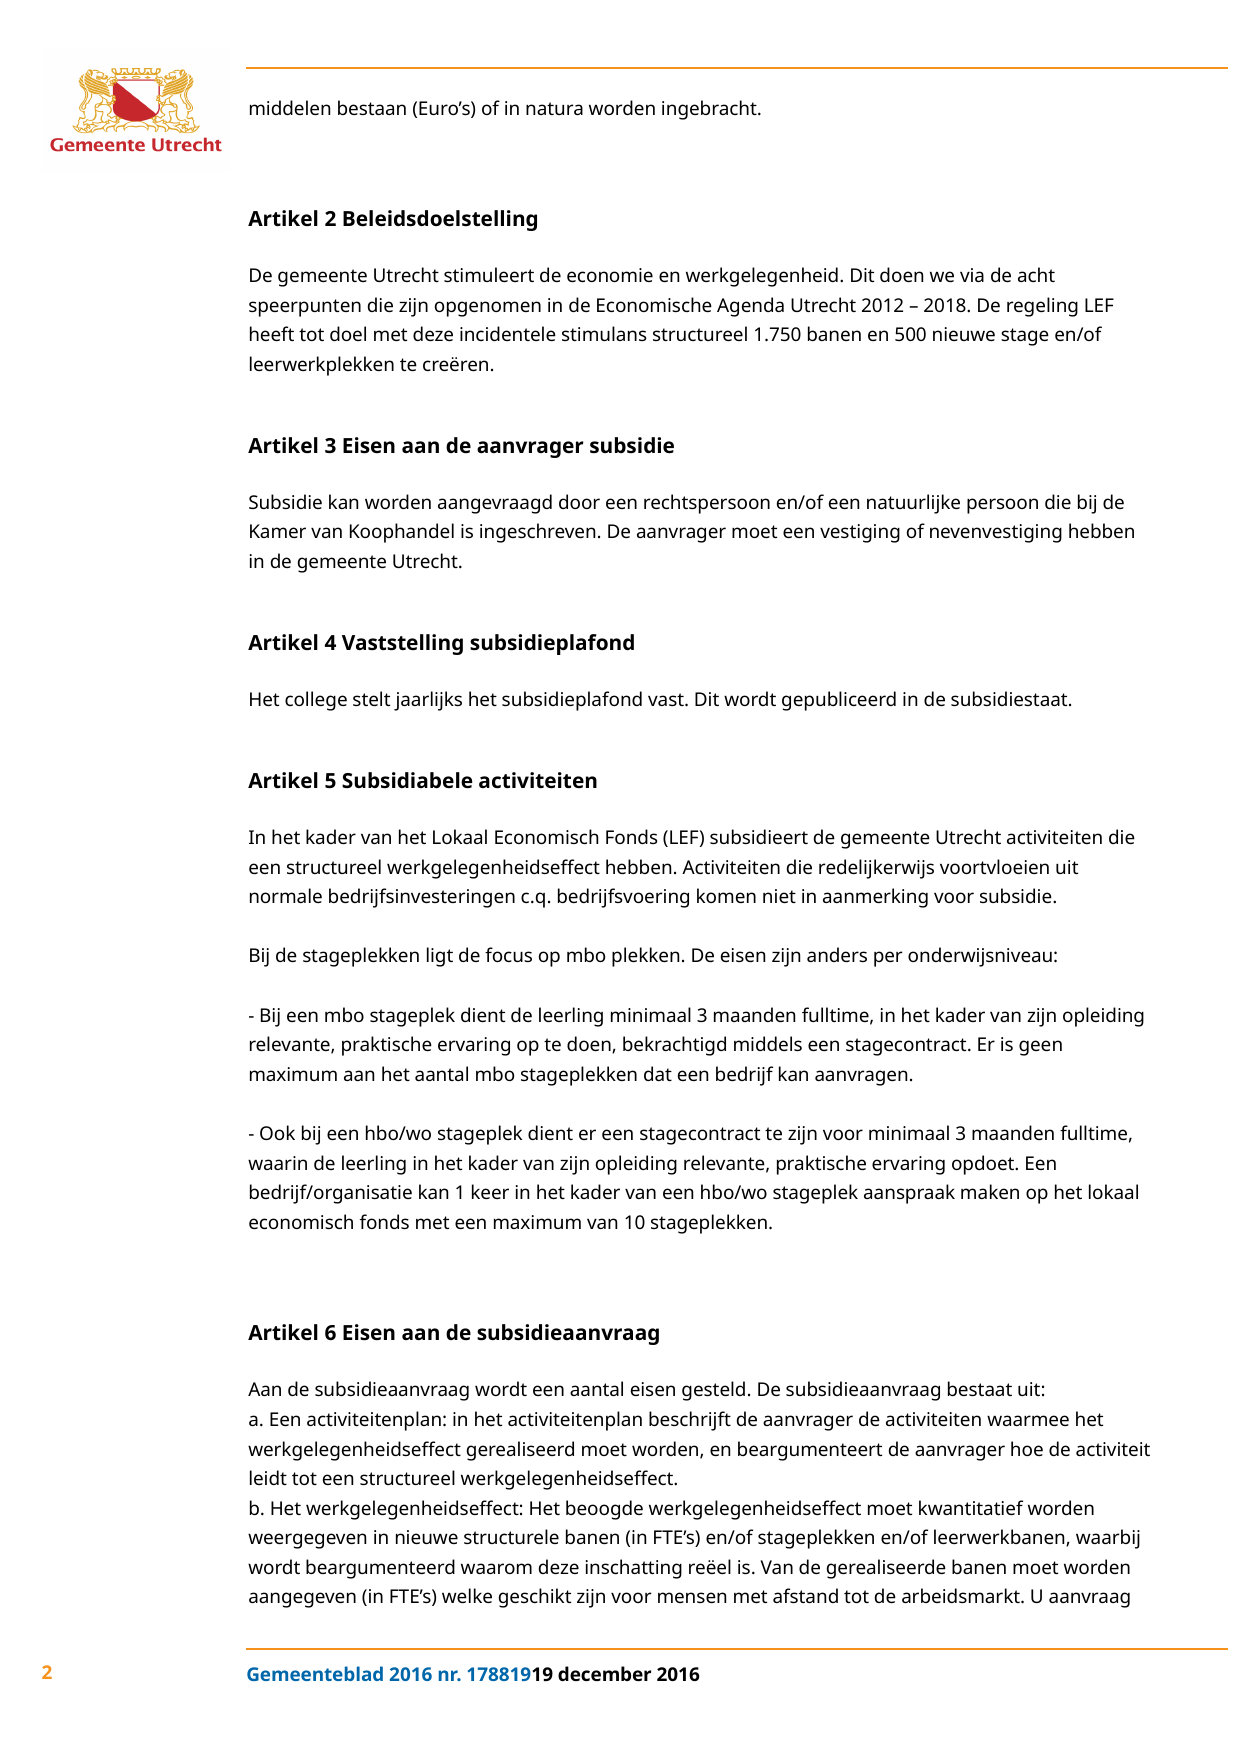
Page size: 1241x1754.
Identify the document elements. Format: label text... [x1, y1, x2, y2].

text In het kader van het Lokaal Economisch Fonds (LEF) subsidieert de gemeente Utrecht activiteiten die een structureel werkgelegenheidseffect hebben. Activiteiten die redelijkerwijs voortvloeien uit normale bedrijfsinvesteringen c.q. bedrijfsvoering komen niet in aanmerking voor subsidie. [248, 824, 1152, 909]
text a. Een activiteitenplan: in het activiteitenplan beschrijft de aanvrager de activiteiten waarmee het werkgelegenheidseffect gerealiseerd moet worden, en beargumenteert de aanvrager hoe de activiteit leidt tot een structureel werkgelegenheidseffect. [248, 1406, 1152, 1491]
text b. Het werkgelegenheidseffect: Het beoogde werkgelegenheidseffect moet kwantitatief worden weergegeven in nieuwe structurele banen (in FTE’s) en/of stageplekken en/of leerwerkbanen, waarbij wordt beargumenteerd waarom deze inschatting reëel is. Van de gerealiseerde banen moet worden aangegeven (in FTE’s) welke geschikt zijn voor mensen met afstand tot de arbeidsmarkt. U aanvraag [248, 1495, 1152, 1609]
text Subsidie kan worden aangevraagd door een rechtspersoon en/of een natuurlijke persoon die bij de Kamer van Koophandel is ingeschreven. De aanvrager moet een vestiging of nevenvestiging hebben in de gemeente Utrecht. [248, 489, 1152, 574]
text Artikel 3 Eisen aan de aanvrager subsidie [248, 431, 1152, 459]
text - Ook bij een hbo/wo stageplek dient er een stagecontract te zijn voor minimaal 3 maanden fulltime, waarin de leerling in het kader van zijn opleiding relevante, praktische ervaring opdoet. Een bedrijf/organisatie kan 1 keer in het kader van een hbo/wo stageplek aanspraak maken op het lokaal economisch fonds met een maximum van 10 stageplekken. [248, 1120, 1152, 1235]
text Het college stelt jaarlijks het subsidieplafond vast. Dit wordt gepubliceerd in de subsidiestaat. [248, 686, 1152, 712]
text De gemeente Utrecht stimuleert de economie en werkgelegenheid. Dit doen we via de acht speerpunten die zijn opgenomen in de Economische Agenda Utrecht 2012 – 2018. De regeling LEF heeft tot doel met deze incidentele stimulans structureel 1.750 banen en 500 nieuwe stage en/of leerwerkplekken te creëren. [248, 262, 1152, 377]
text - Bij een mbo stageplek dient de leerling minimaal 3 maanden fulltime, in het kader van zijn opleiding relevante, praktische ervaring op te doen, bekrachtigd middels een stagecontract. Er is geen maximum aan het aantal mbo stageplekken dat een bedrijf kan aanvragen. [248, 1002, 1152, 1087]
text Artikel 6 Eisen aan de subsidieaanvraag [248, 1318, 1152, 1347]
text middelen bestaan (Euro’s) of in natura worden ingebracht. [248, 95, 1152, 121]
picture [41, 47, 231, 172]
text Aan de subsidieaanvraag wordt een aantal eisen gesteld. De subsidieaanvraag bestaat uit: [248, 1377, 1152, 1402]
text Artikel 2 Beleidsdoelstelling [248, 204, 1152, 233]
text Artikel 4 Vaststelling subsidieplafond [248, 628, 1152, 657]
text Bij de stageplekken ligt de focus op mbo plekken. De eisen zijn anders per onderwijsniveau: [248, 943, 1152, 968]
text Artikel 5 Subsidiabele activiteiten [248, 766, 1152, 795]
